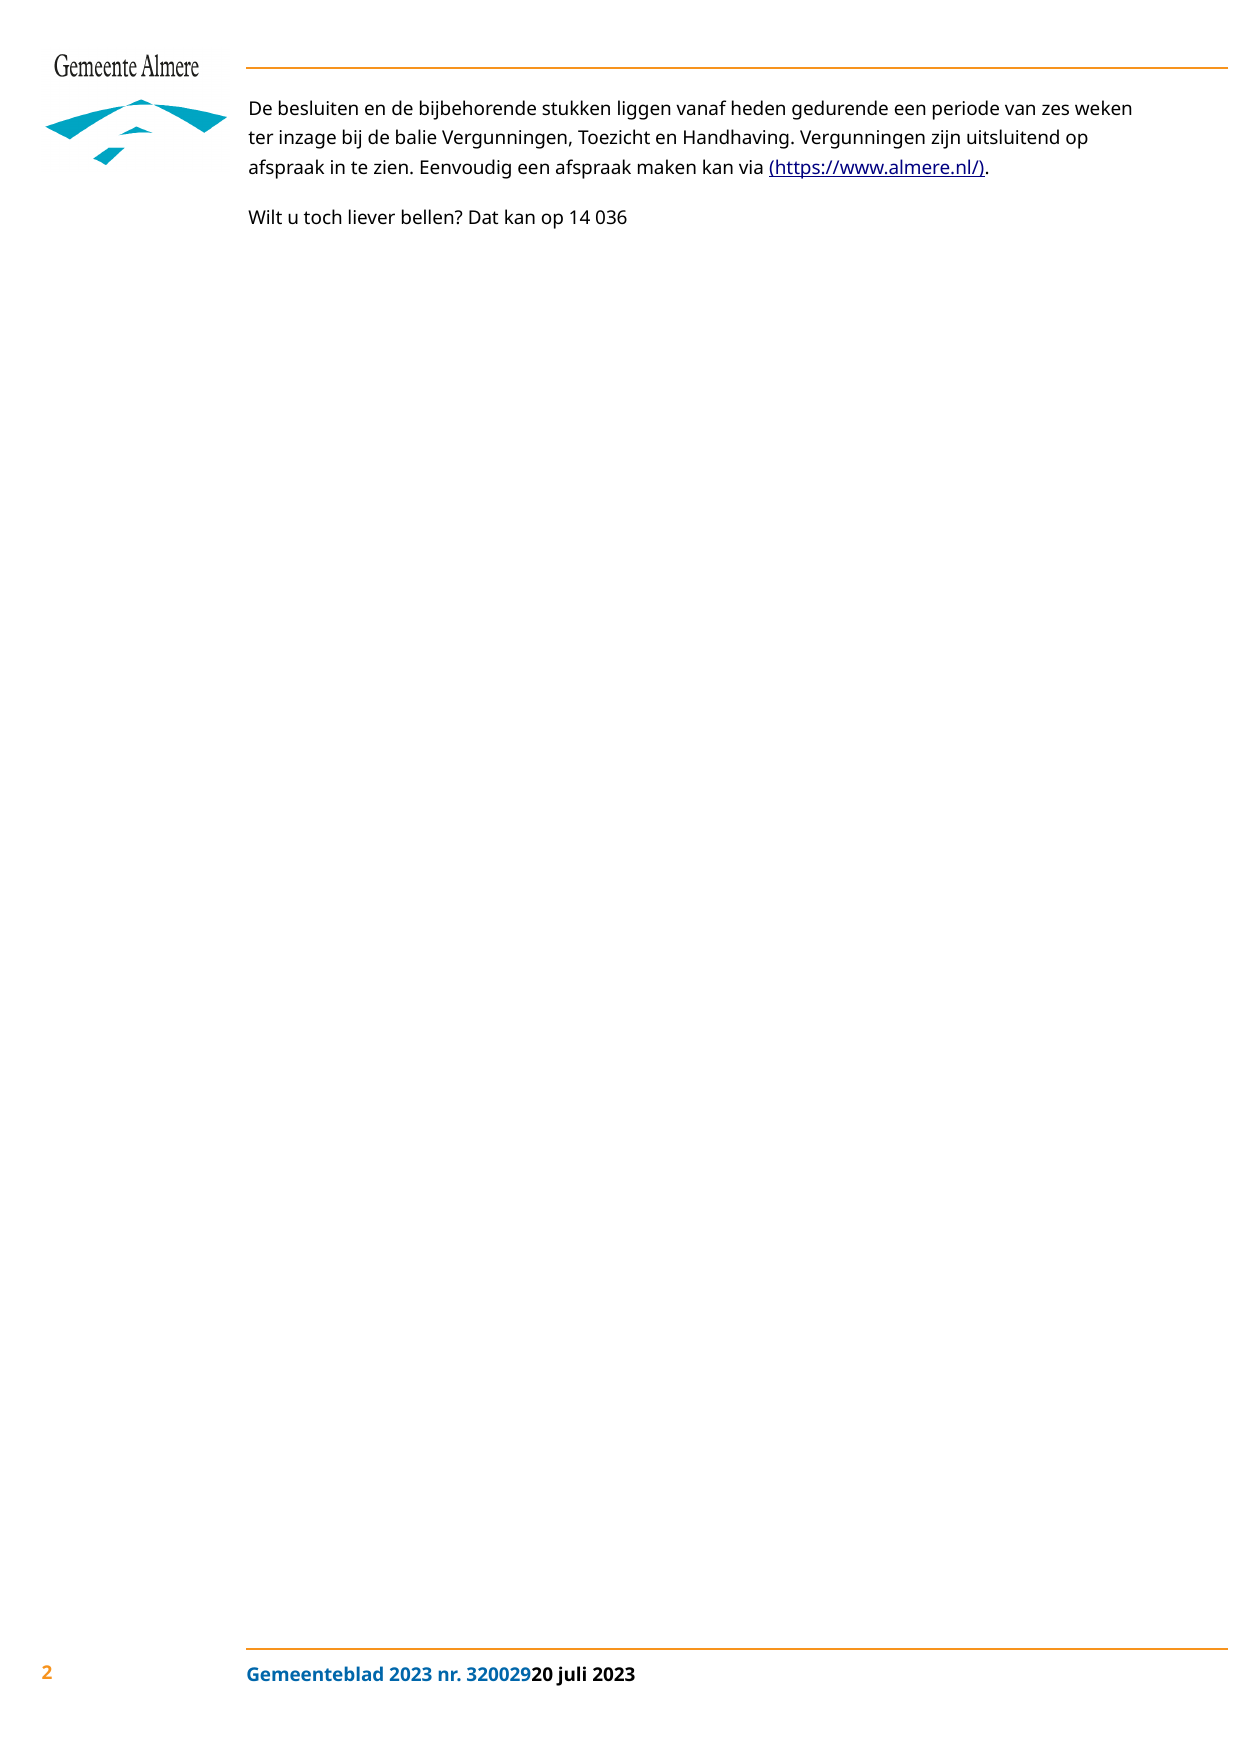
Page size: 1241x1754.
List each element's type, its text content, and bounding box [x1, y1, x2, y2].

text De besluiten en de bijbehorende stukken liggen vanaf heden gedurende een periode van zes weken ter inzage bij de balie Vergunningen, Toezicht en Handhaving. Vergunningen zijn uitsluitend op afspraak in te zien. Eenvoudig een afspraak maken kan via (https://www.almere.nl/). [248, 95, 1152, 180]
picture [41, 47, 231, 172]
text Wilt u toch liever bellen? Dat kan op 14 036 [248, 204, 1152, 230]
